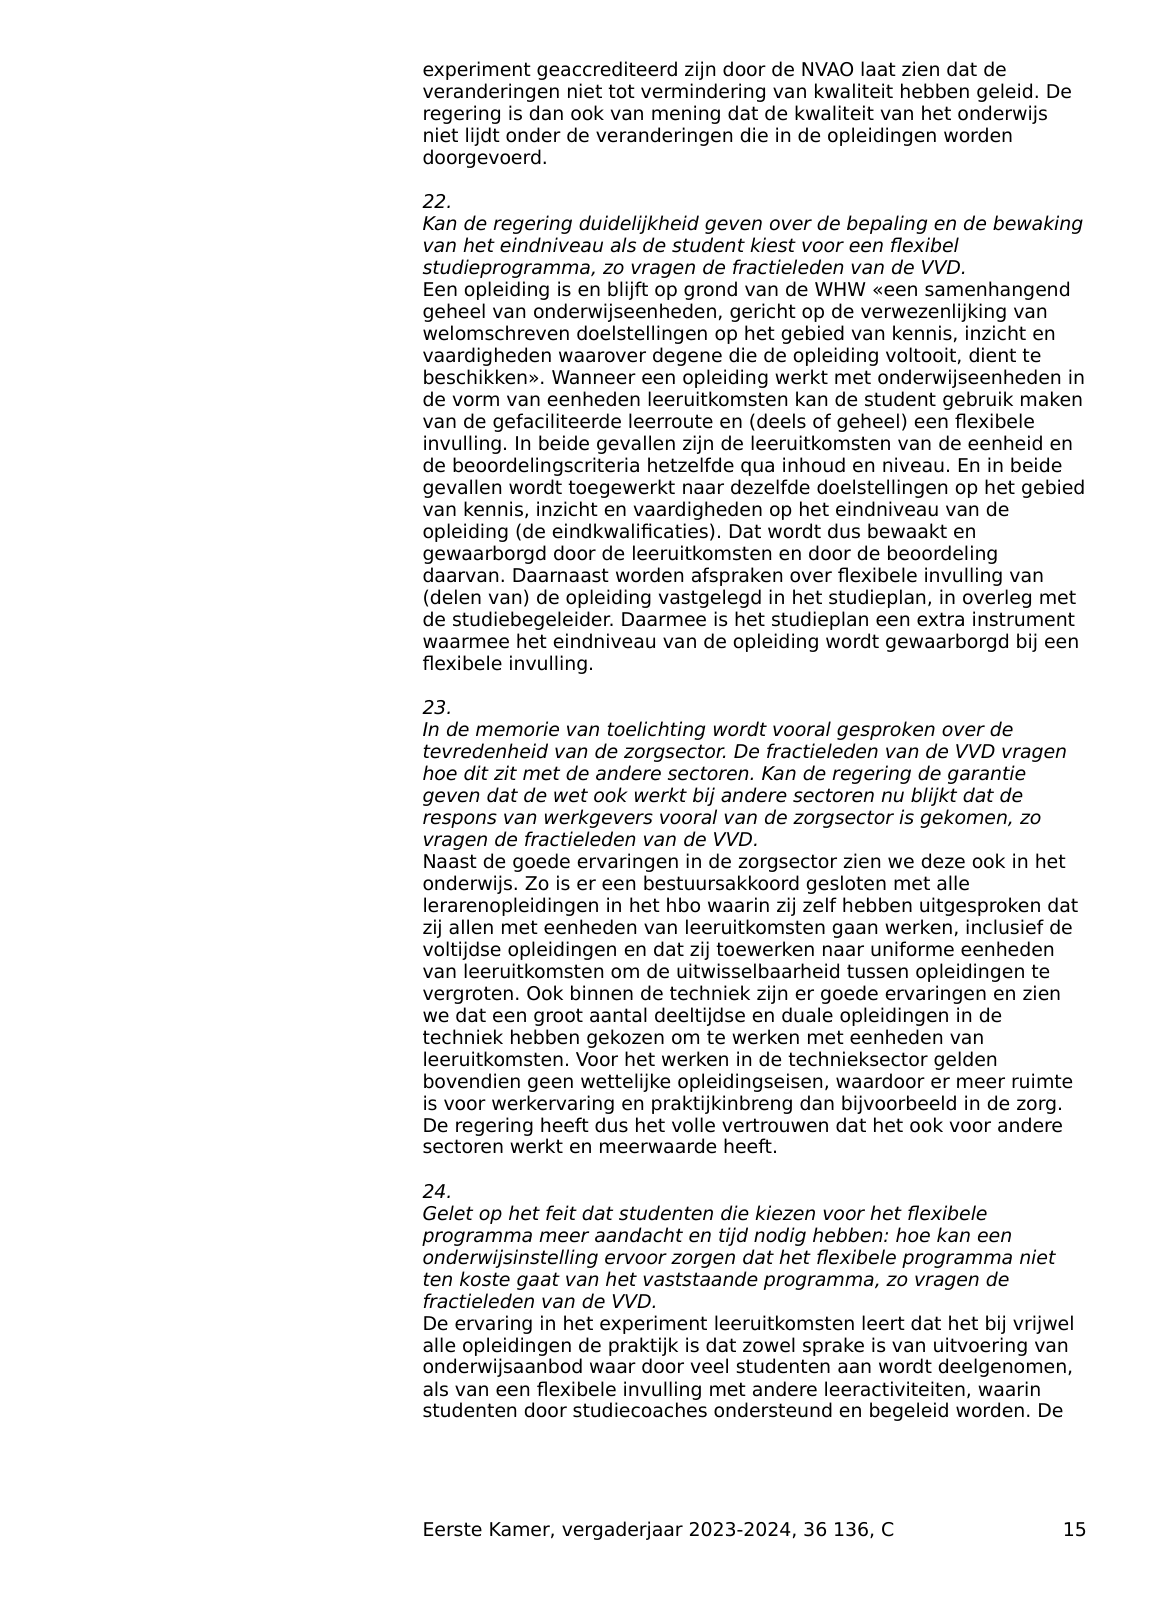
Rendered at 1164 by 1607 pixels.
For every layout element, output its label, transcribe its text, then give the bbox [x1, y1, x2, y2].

text Kan de regering duidelijkheid geven over de bepaling en de bewaking van het eindniveau als de student kiest voor een flexibel studieprogramma, zo vragen de fractieleden van de VVD. [422, 213, 1087, 279]
text Een opleiding is en blijft op grond van de WHW «een samenhangend geheel van onderwijseenheden, gericht op de verwezenlijking van welomschreven doelstellingen op het gebied van kennis, inzicht en vaardigheden waarover degene die de opleiding voltooit, dient te beschikken». Wanneer een opleiding werkt met onderwijseenheden in de vorm van eenheden leeruitkomsten kan de student gebruik maken van de gefaciliteerde leerroute en (deels of geheel) een flexibele invulling. In beide gevallen zijn de leeruitkomsten van de eenheid en de beoordelingscriteria hetzelfde qua inhoud en niveau. En in beide gevallen wordt toegewerkt naar dezelfde doelstellingen op het gebied van kennis, inzicht en vaardigheden op het eindniveau van de opleiding (de eindkwalificaties). Dat wordt dus bewaakt en gewaarborgd door de leeruitkomsten en door de beoordeling daarvan. Daarnaast worden afspraken over flexibele invulling van (delen van) de opleiding vastgelegd in het studieplan, in overleg met de studiebegeleider. Daarmee is het studieplan een extra instrument waarmee het eindniveau van de opleiding wordt gewaarborgd bij een flexibele invulling. [422, 279, 1087, 675]
text Gelet op het feit dat studenten die kiezen voor het flexibele programma meer aandacht en tijd nodig hebben: hoe kan een onderwijsinstelling ervoor zorgen dat het flexibele programma niet ten koste gaat van het vaststaande programma, zo vragen de fractieleden van de VVD. [422, 1203, 1087, 1312]
text 24. [422, 1181, 1087, 1203]
text 23. [422, 697, 1087, 719]
text De ervaring in het experiment leeruitkomsten leert dat het bij vrijwel alle opleidingen de praktijk is dat zowel sprake is van uitvoering van onderwijsaanbod waar door veel studenten aan wordt deelgenomen, als van een flexibele invulling met andere leeractiviteiten, waarin studenten door studiecoaches ondersteund en begeleid worden. De [422, 1312, 1087, 1422]
text In de memorie van toelichting wordt vooral gesproken over de tevredenheid van de zorgsector. De fractieleden van de VVD vragen hoe dit zit met de andere sectoren. Kan de regering de garantie geven dat de wet ook werkt bij andere sectoren nu blijkt dat de respons van werkgevers vooral van de zorgsector is gekomen, zo vragen de fractieleden van de VVD. [422, 719, 1087, 851]
text Naast de goede ervaringen in de zorgsector zien we deze ook in het onderwijs. Zo is er een bestuursakkoord gesloten met alle lerarenopleidingen in het hbo waarin zij zelf hebben uitgesproken dat zij allen met eenheden van leeruitkomsten gaan werken, inclusief de voltijdse opleidingen en dat zij toewerken naar uniforme eenheden van leeruitkomsten om de uitwisselbaarheid tussen opleidingen te vergroten. Ook binnen de techniek zijn er goede ervaringen en zien we dat een groot aantal deeltijdse en duale opleidingen in de techniek hebben gekozen om te werken met eenheden van leeruitkomsten. Voor het werken in de technieksector gelden bovendien geen wettelijke opleidingseisen, waardoor er meer ruimte is voor werkervaring en praktijkinbreng dan bijvoorbeeld in de zorg. De regering heeft dus het volle vertrouwen dat het ook voor andere sectoren werkt en meerwaarde heeft. [422, 851, 1087, 1158]
text 22. [422, 191, 1087, 213]
text experiment geaccrediteerd zijn door de NVAO laat zien dat de veranderingen niet tot vermindering van kwaliteit hebben geleid. De regering is dan ook van mening dat de kwaliteit van het onderwijs niet lijdt onder de veranderingen die in de opleidingen worden doorgevoerd. [422, 59, 1087, 169]
